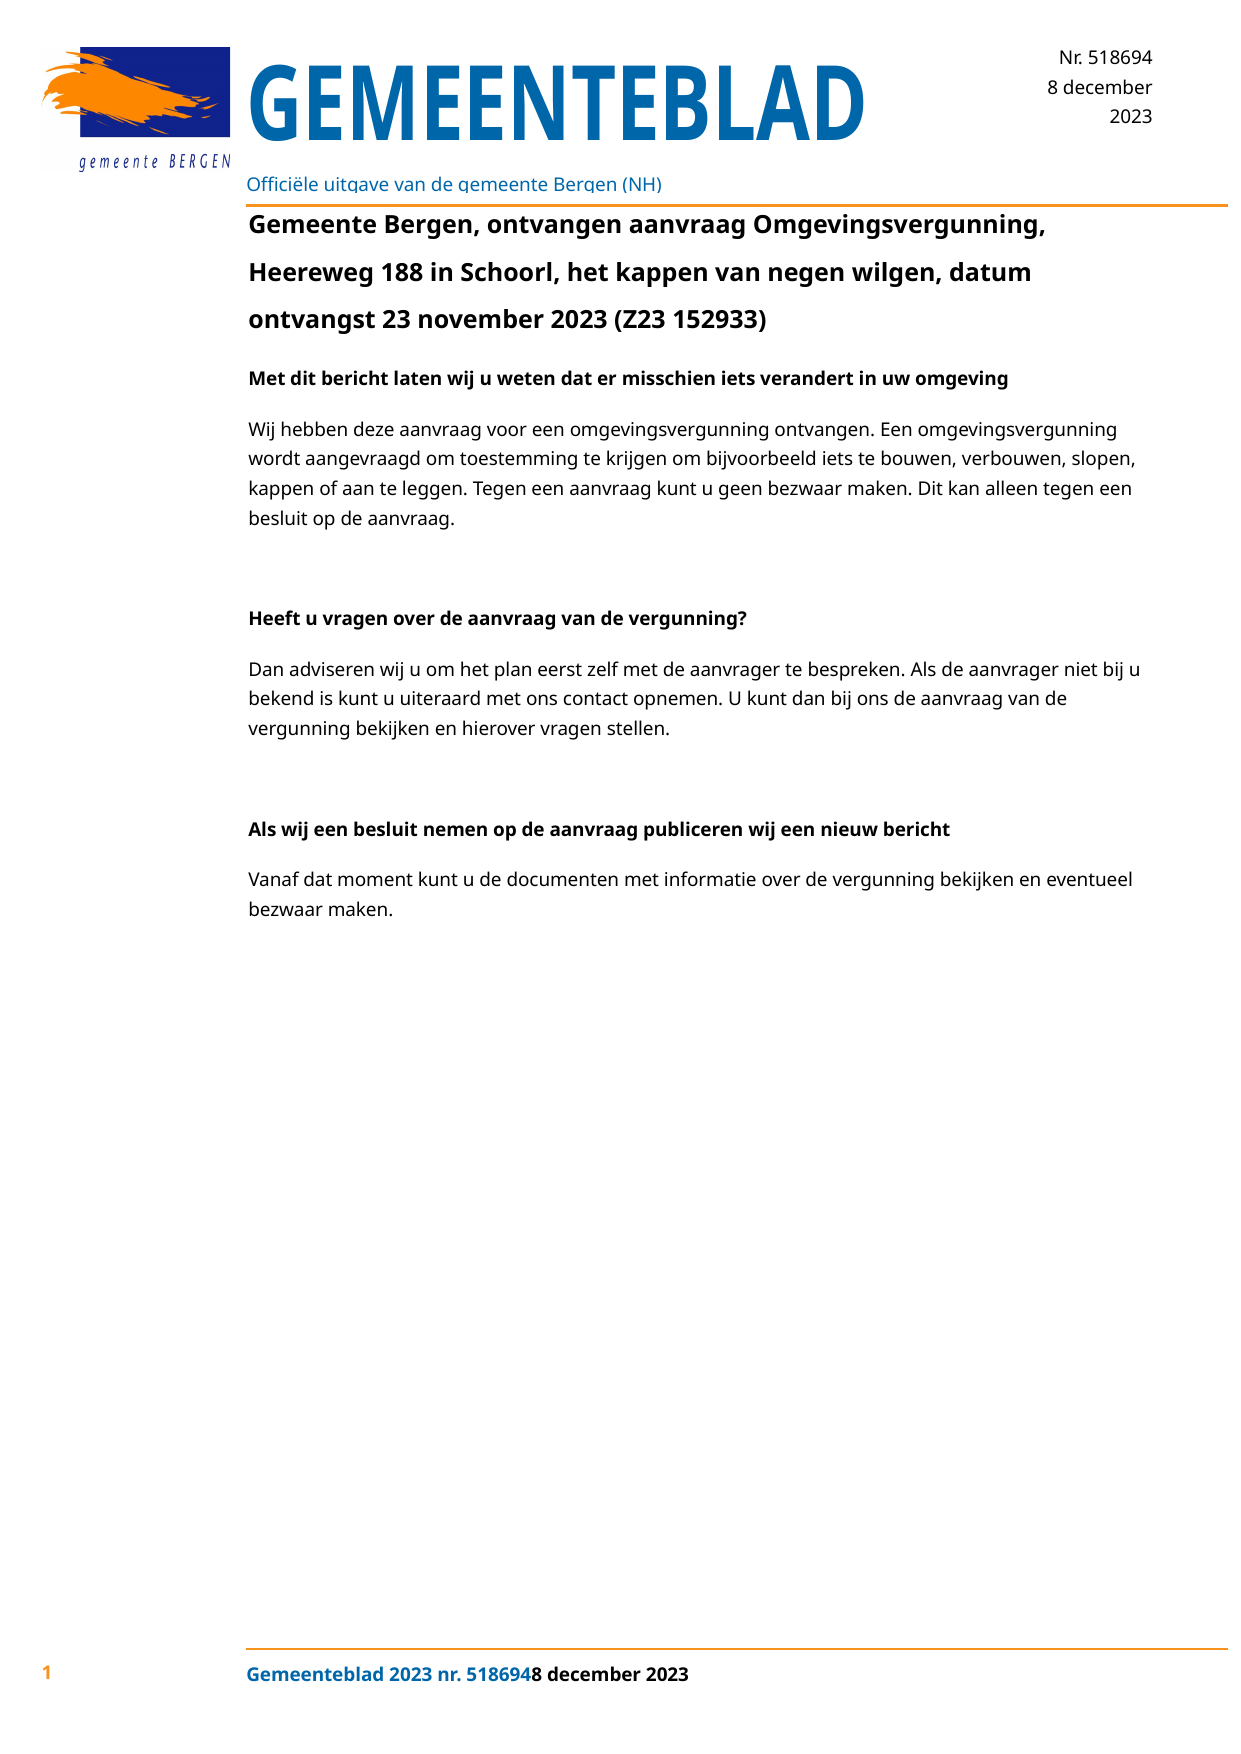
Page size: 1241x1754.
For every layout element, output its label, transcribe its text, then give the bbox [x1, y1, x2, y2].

text Vanaf dat moment kunt u de documenten met informatie over de vergunning bekijken en eventueel bezwaar maken. [248, 866, 1152, 922]
text Met dit bericht laten wij u weten dat er misschien iets verandert in uw omgeving [248, 366, 1152, 391]
text Gemeente Bergen, ontvangen aanvraag Omgevingsvergunning, Heereweg 188 in Schoorl, het kappen van negen wilgen, datum ontvangst 23 november 2023 (Z23 152933) [248, 207, 1152, 336]
text Heeft u vragen over de aanvraag van de vergunning? [248, 606, 1152, 631]
text Wij hebben deze aanvraag voor een omgevingsvergunning ontvangen. Een omgevingsvergunning wordt aangevraagd om toestemming te krijgen om bijvoorbeeld iets te bouwen, verbouwen, slopen, kappen of aan te leggen. Tegen een aanvraag kunt u geen bezwaar maken. Dit kan alleen tegen een besluit op de aanvraag. [248, 416, 1152, 530]
picture [41, 47, 231, 172]
text Als wij een besluit nemen op de aanvraag publiceren wij een nieuw bericht [248, 816, 1152, 842]
text Dan adviseren wij u om het plan eerst zelf met de aanvrager te bespreken. Als de aanvrager niet bij u bekend is kunt u uiteraard met ons contact opnemen. U kunt dan bij ons de aanvraag van de vergunning bekijken en hierover vragen stellen. [248, 656, 1152, 741]
